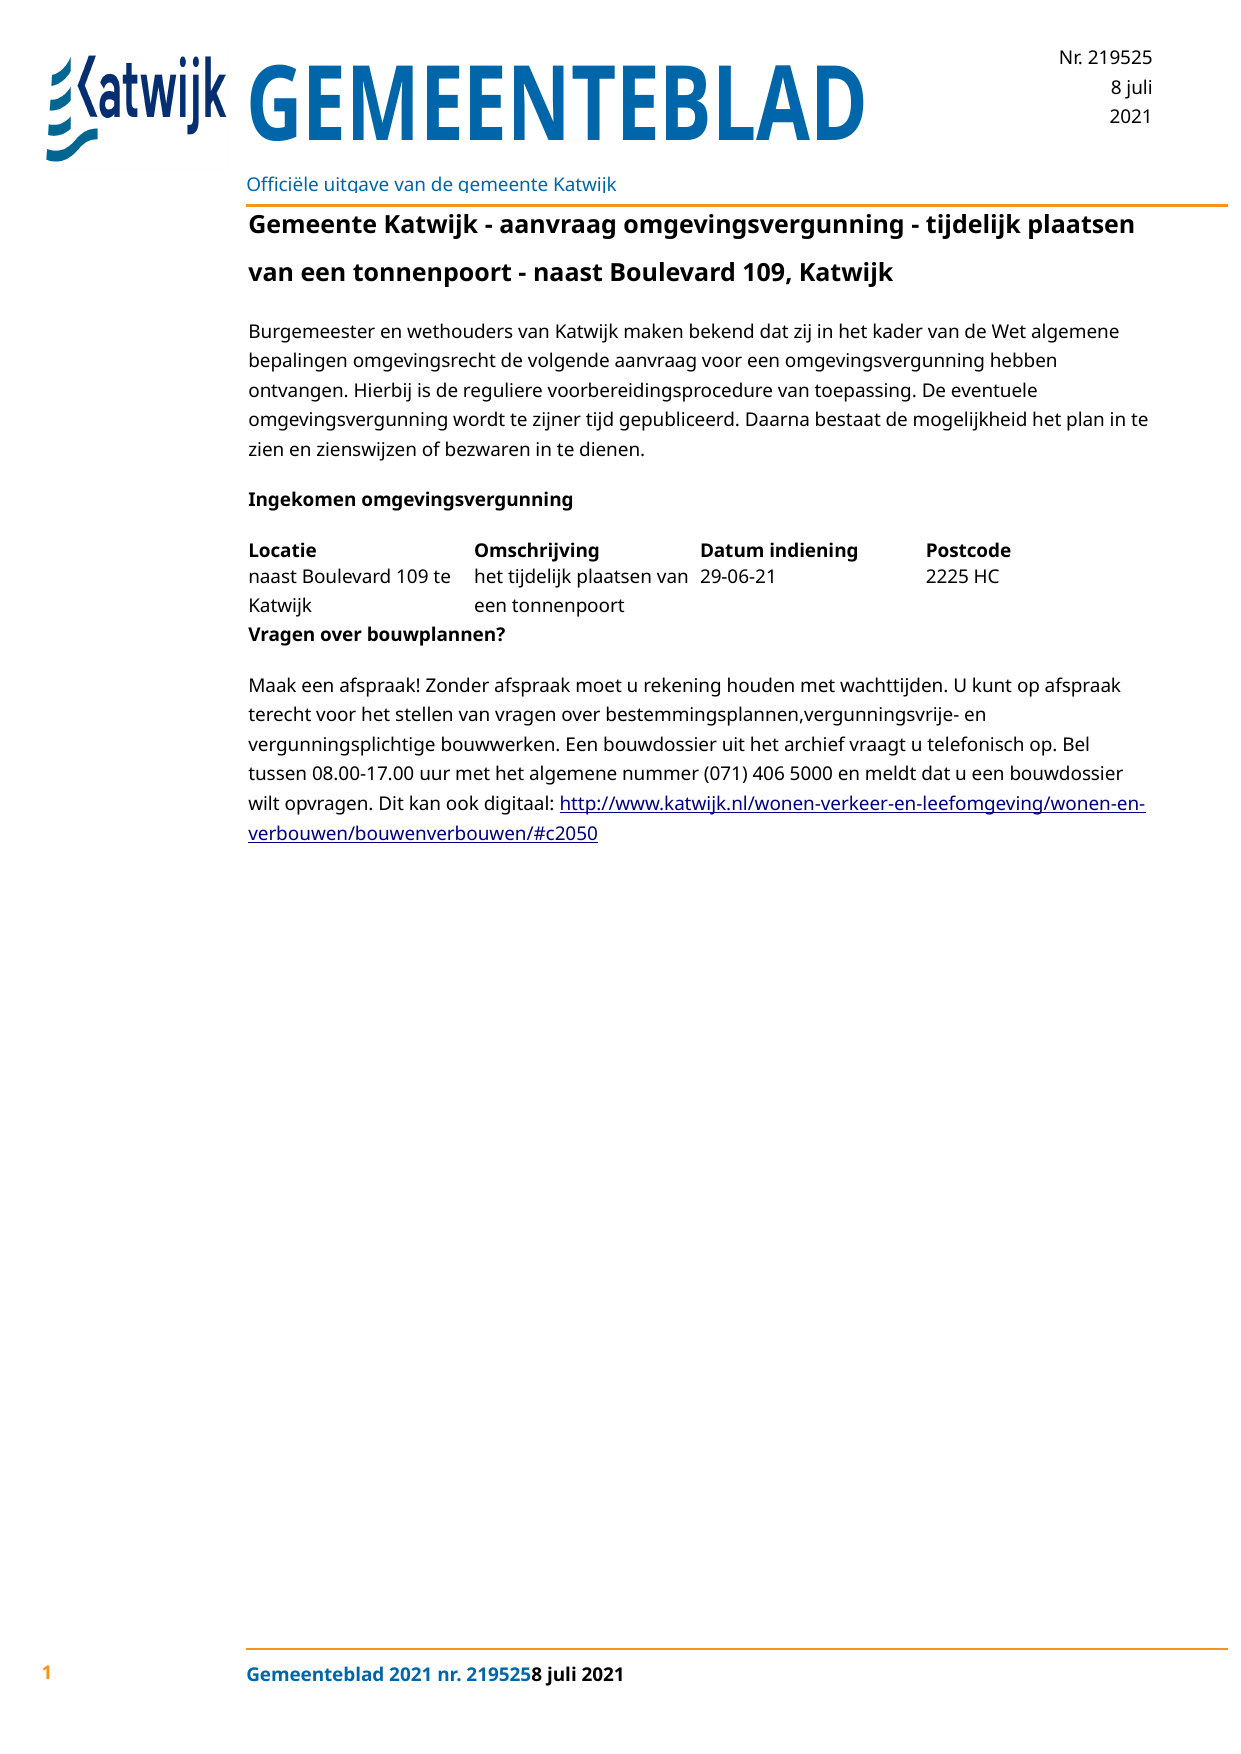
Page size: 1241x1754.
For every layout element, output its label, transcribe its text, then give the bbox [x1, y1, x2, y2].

table_header Locatie [248, 537, 474, 563]
text Burgemeester en wethouders van Katwijk maken bekend dat zij in het kader van de Wet algemene bepalingen omgevingsrecht de volgende aanvraag voor een omgevingsvergunning hebben ontvangen. Hierbij is de reguliere voorbereidingsprocedure van toepassing. De eventuele omgevingsvergunning wordt te zijner tijd gepubliceerd. Daarna bestaat de mogelijkheid het plan in te zien en zienswijzen of bezwaren in te dienen. [248, 318, 1152, 462]
table_cell naast Boulevard 109 te Katwijk [248, 563, 474, 618]
table_cell het tijdelijk plaatsen van een tonnenpoort [474, 563, 700, 618]
table_header Omschrijving [474, 537, 700, 563]
table_header Datum indiening [700, 537, 926, 563]
table_cell 29-06-21 [700, 563, 926, 618]
text Gemeente Katwijk - aanvraag omgevingsvergunning - tijdelijk plaatsen van een tonnenpoort - naast Boulevard 109, Katwijk [248, 207, 1152, 288]
table_header Postcode [926, 537, 1152, 563]
text Maak een afspraak! Zonder afspraak moet u rekening houden met wachttijden. U kunt op afspraak terecht voor het stellen van vragen over bestemmingsplannen,vergunningsvrije- en vergunningsplichtige bouwwerken. Een bouwdossier uit het archief vraagt u telefonisch op. Bel tussen 08.00-17.00 uur met het algemene nummer (071) 406 5000 en meldt dat u een bouwdossier wilt opvragen. Dit kan ook digitaal: http://www.katwijk.nl/wonen-verkeer-en-leefomgeving/wonen-en-verbouwen/bouwenverbouwen/#c2050 [248, 672, 1152, 846]
text Ingekomen omgevingsvergunning [248, 487, 1152, 512]
table_cell 2225 HC [926, 563, 1152, 618]
text Vragen over bouwplannen? [248, 621, 1152, 647]
picture [41, 47, 231, 172]
